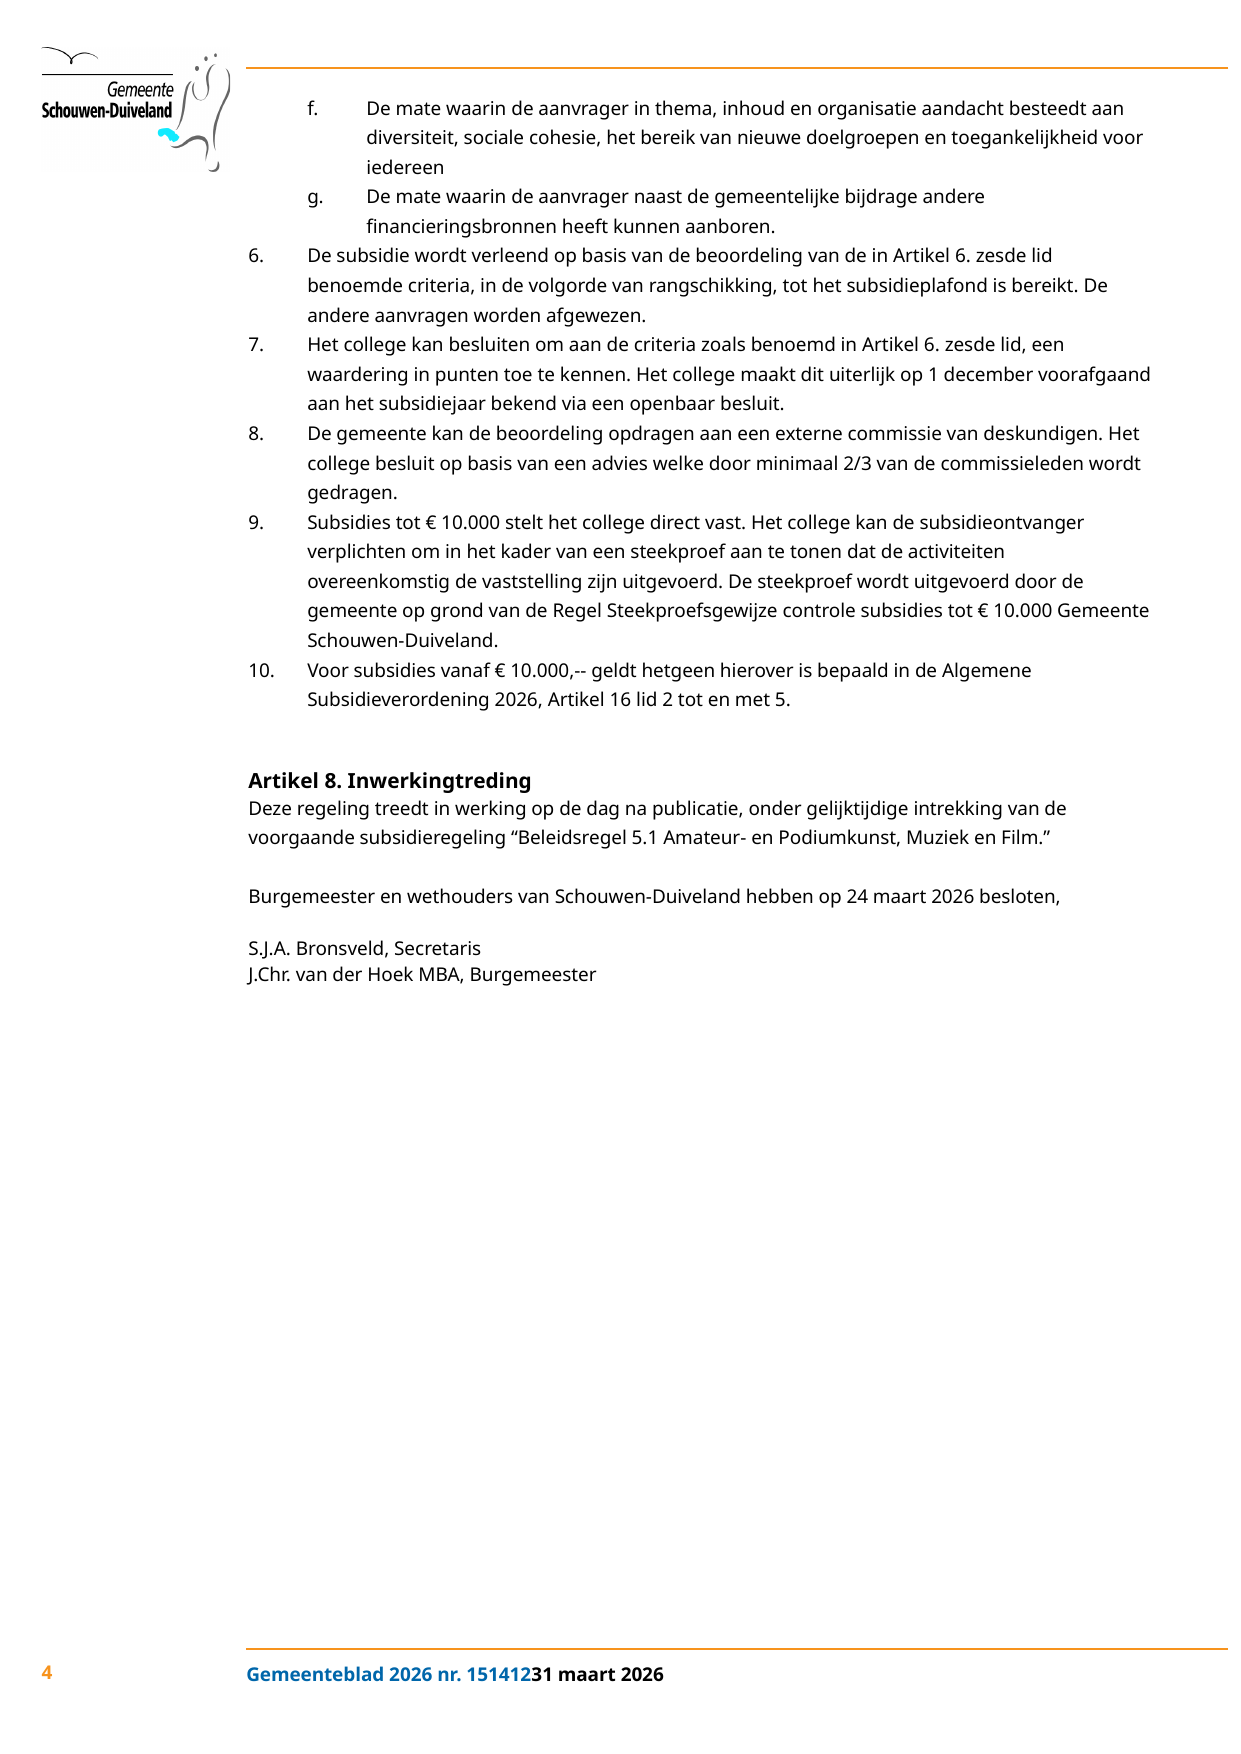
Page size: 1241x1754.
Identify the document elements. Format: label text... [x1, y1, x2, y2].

list Het college kan besluiten om aan de criteria zoals benoemd in Artikel 6. zesde lid, een waardering in punten toe te kennen. Het college maakt dit uiterlijk op 1 december voorafgaand aan het subsidiejaar bekend via een openbaar besluit. [248, 331, 1152, 416]
list Subsidies tot € 10.000 stelt het college direct vast. Het college kan de subsidieontvanger verplichten om in het kader van een steekproef aan te tonen dat de activiteiten overeenkomstig de vaststelling zijn uitgevoerd. De steekproef wordt uitgevoerd door de gemeente op grond van de Regel Steekproefsgewijze controle subsidies tot € 10.000 Gemeente Schouwen-Duiveland. [248, 509, 1152, 653]
text J.Chr. van der Hoek MBA, Burgemeester [248, 961, 1152, 987]
picture [41, 47, 231, 172]
text Artikel 8. Inwerkingtreding [248, 766, 1152, 795]
list De mate waarin de aanvrager in thema, inhoud en organisatie aandacht besteedt aan diversiteit, sociale cohesie, het bereik van nieuwe doelgroepen en toegankelijkheid voor iedereen [307, 95, 1152, 180]
list Voor subsidies vanaf € 10.000,-- geldt hetgeen hierover is bepaald in de Algemene Subsidieverordening 2026, Artikel 16 lid 2 tot en met 5. [248, 657, 1152, 712]
text Burgemeester en wethouders van Schouwen-Duiveland hebben op 24 maart 2026 besloten, [248, 884, 1152, 909]
list De mate waarin de aanvrager naast de gemeentelijke bijdrage andere financieringsbronnen heeft kunnen aanboren. [307, 183, 1152, 239]
list De subsidie wordt verleend op basis van de beoordeling van de in Artikel 6. zesde lid benoemde criteria, in de volgorde van rangschikking, tot het subsidieplafond is bereikt. De andere aanvragen worden afgewezen. [248, 243, 1152, 328]
text Deze regeling treedt in werking op de dag na publicatie, onder gelijktijdige intrekking van de voorgaande subsidieregeling “Beleidsregel 5.1 Amateur- en Podiumkunst, Muziek en Film.” [248, 795, 1152, 850]
text S.J.A. Bronsveld, Secretaris [248, 935, 1152, 961]
list De gemeente kan de beoordeling opdragen aan een externe commissie van deskundigen. Het college besluit op basis van een advies welke door minimaal 2/3 van de commissieleden wordt gedragen. [248, 420, 1152, 505]
